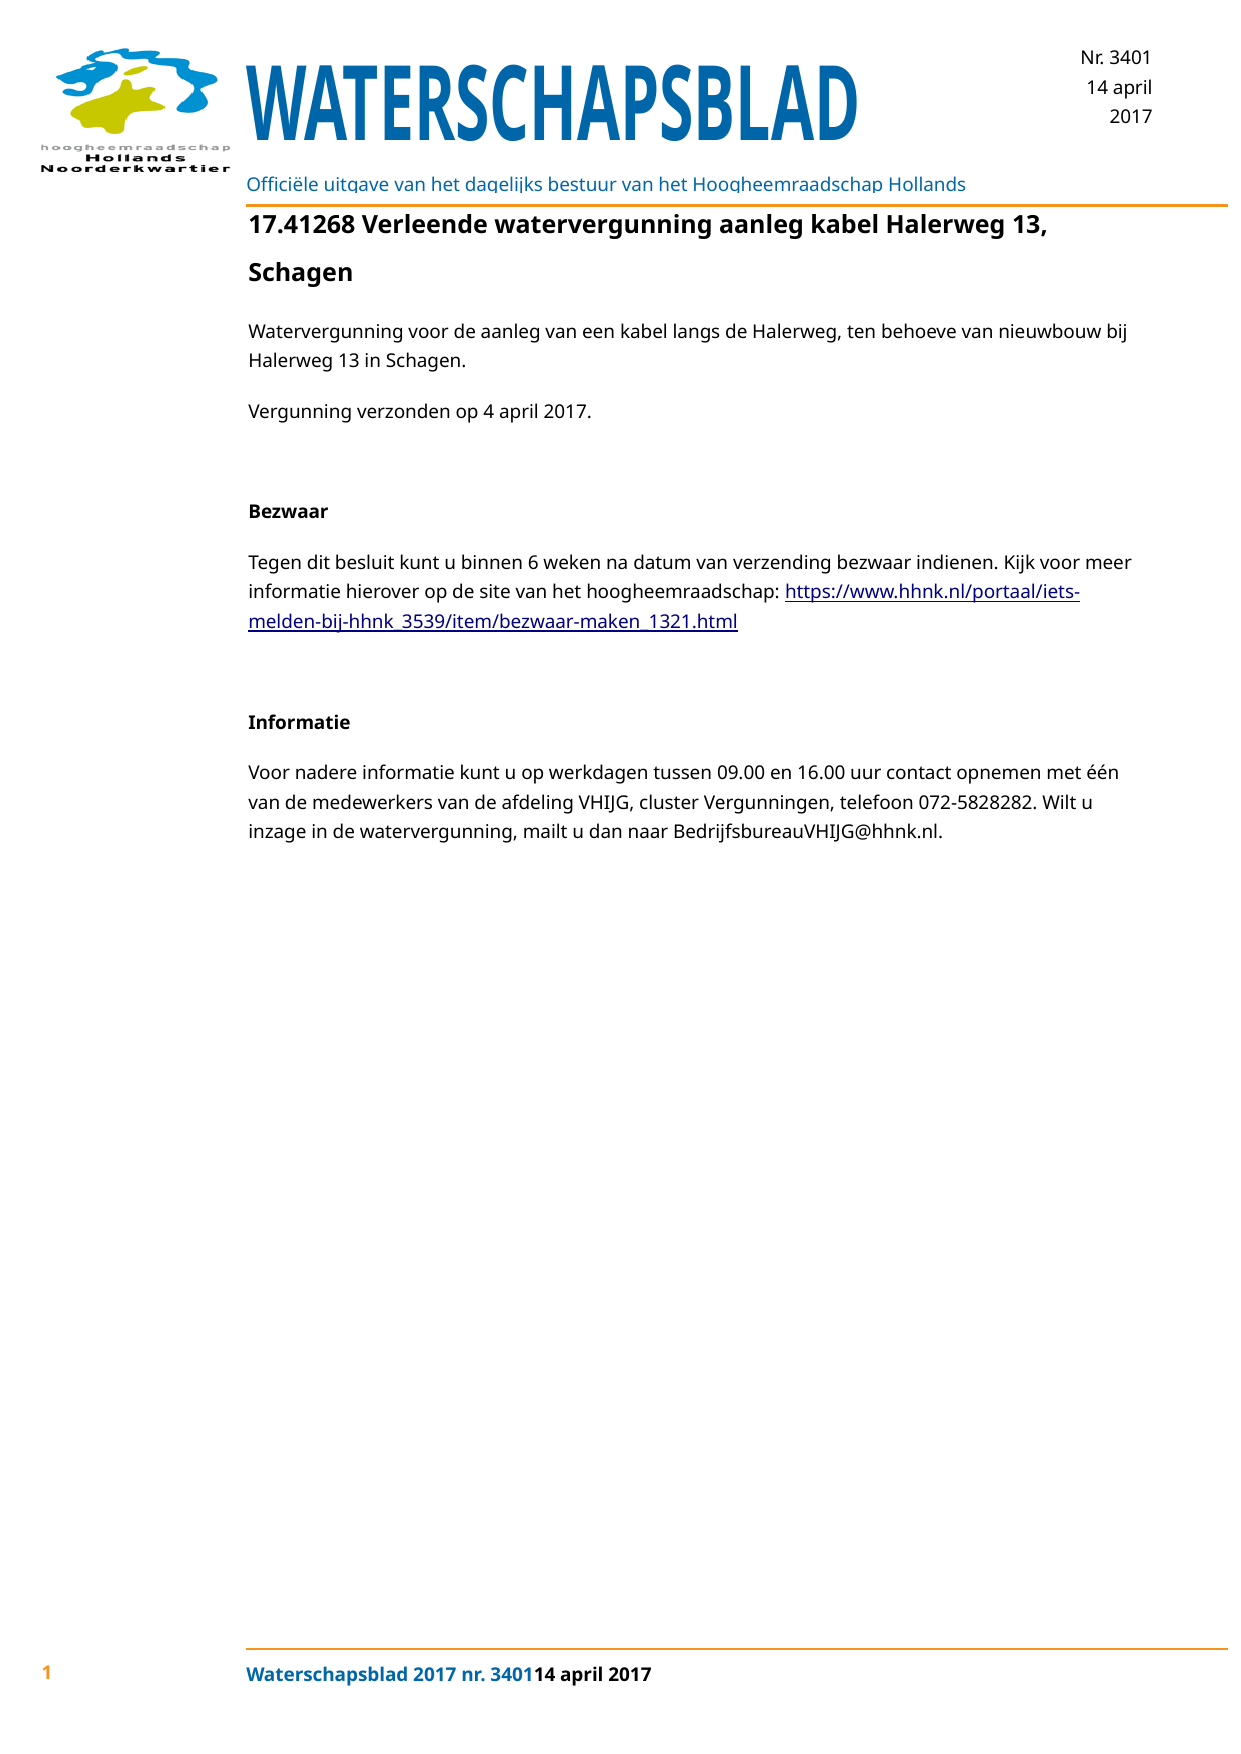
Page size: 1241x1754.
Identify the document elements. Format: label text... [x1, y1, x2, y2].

text 17.41268 Verleende watervergunning aanleg kabel Halerweg 13, Schagen [248, 207, 1152, 288]
text Tegen dit besluit kunt u binnen 6 weken na datum van verzending bezwaar indienen. Kijk voor meer informatie hierover op de site van het hoogheemraadschap: https://www.hhnk.nl/portaal/iets-melden-bij-hhnk_3539/item/bezwaar-maken_1321.html [248, 549, 1152, 634]
text Vergunning verzonden op 4 april 2017. [248, 398, 1152, 424]
text Voor nadere informatie kunt u op werkdagen tussen 09.00 en 16.00 uur contact opnemen met één van de medewerkers van de afdeling VHIJG, cluster Vergunningen, telefoon 072-5828282. Wilt u inzage in de watervergunning, mailt u dan naar BedrijfsbureauVHIJG@hhnk.nl. [248, 759, 1152, 844]
text Informatie [248, 709, 1152, 735]
text Watervergunning voor de aanleg van een kabel langs de Halerweg, ten behoeve van nieuwbouw bij Halerweg 13 in Schagen. [248, 318, 1152, 373]
text Bezwaar [248, 499, 1152, 524]
picture [41, 47, 231, 172]
